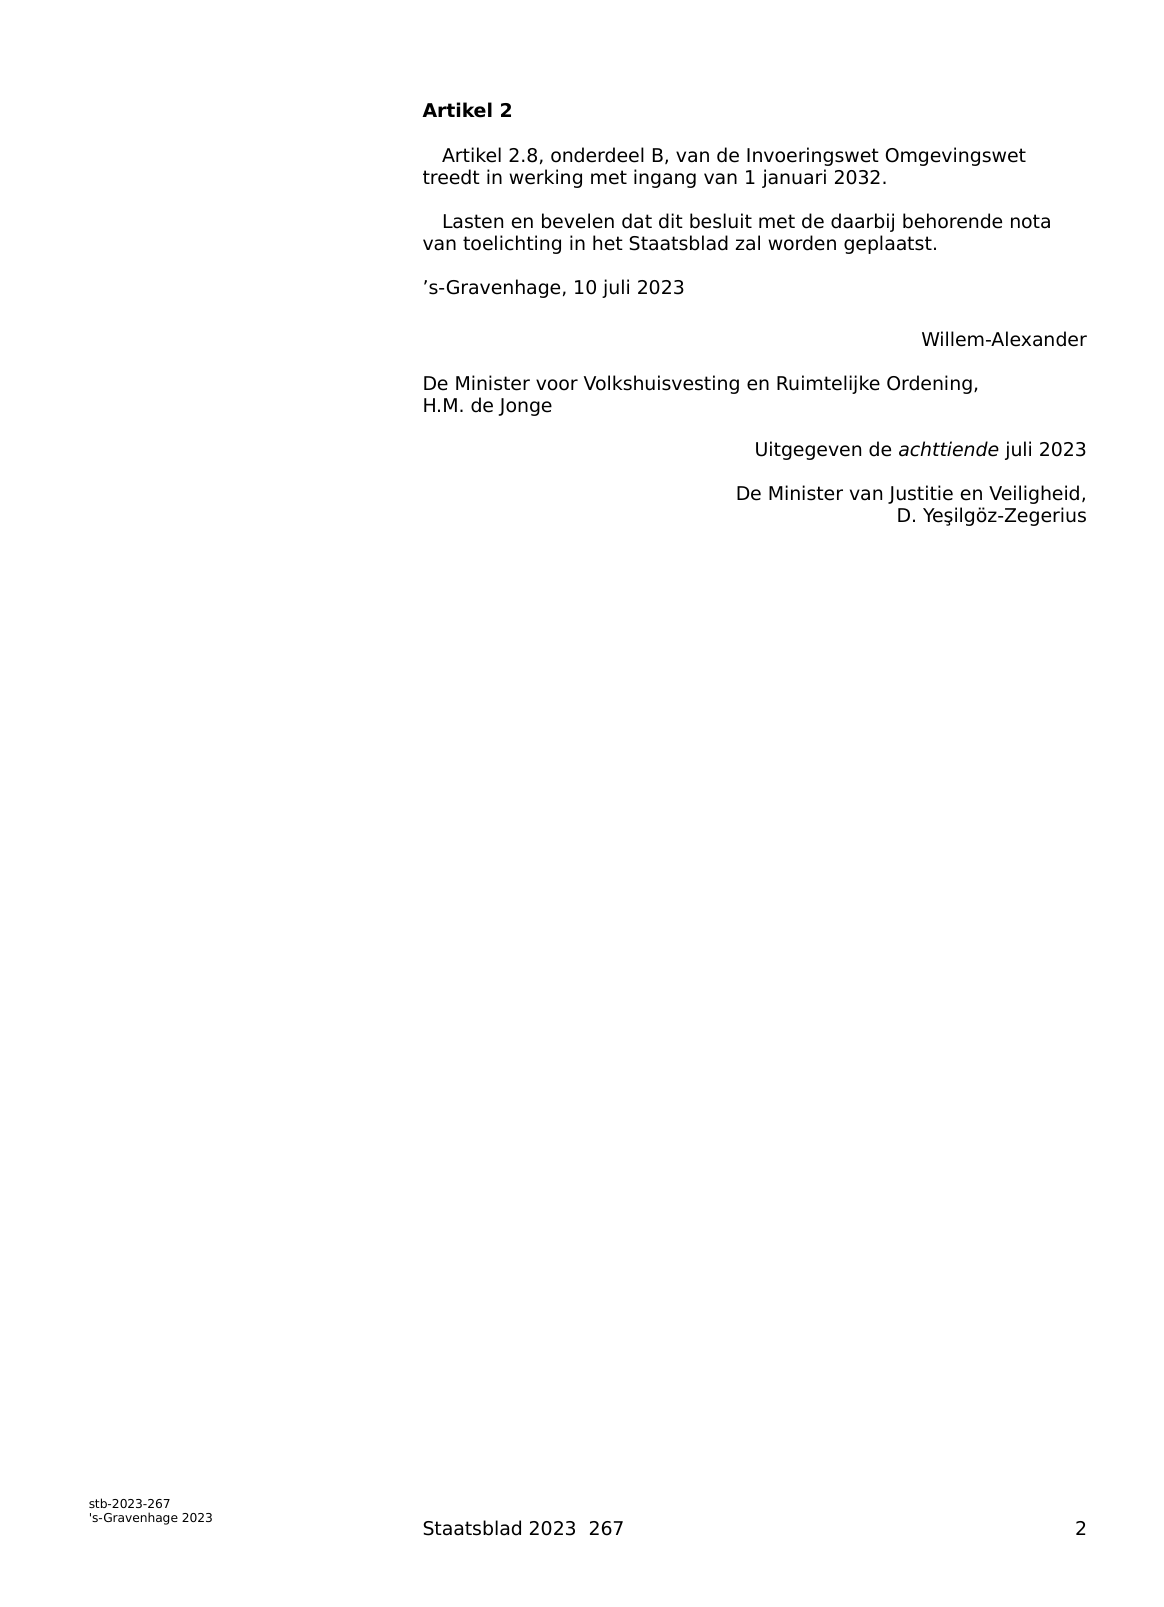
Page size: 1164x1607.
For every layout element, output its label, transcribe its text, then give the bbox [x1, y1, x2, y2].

text Willem-Alexander [422, 329, 1087, 351]
text De Minister voor Volkshuisvesting en Ruimtelijke Ordening, H.M. de Jonge [422, 373, 1087, 417]
text stb-2023-267 [88, 1497, 323, 1511]
text De Minister van Justitie en Veiligheid, D. Yeşilgöz-Zegerius [422, 483, 1087, 527]
text Uitgegeven de achttiende juli 2023 [422, 439, 1087, 461]
text ’s-Gravenhage, 10 juli 2023 [422, 277, 1087, 299]
text 's-Gravenhage 2023 [88, 1511, 323, 1525]
text Artikel 2.8, onderdeel B, van de Invoeringswet Omgevingswet treedt in werking met ingang van 1 januari 2032. [422, 144, 1087, 188]
subtitle Artikel 2 [422, 100, 1087, 122]
text Lasten en bevelen dat dit besluit met de daarbij behorende nota van toelichting in het Staatsblad zal worden geplaatst. [422, 211, 1087, 255]
